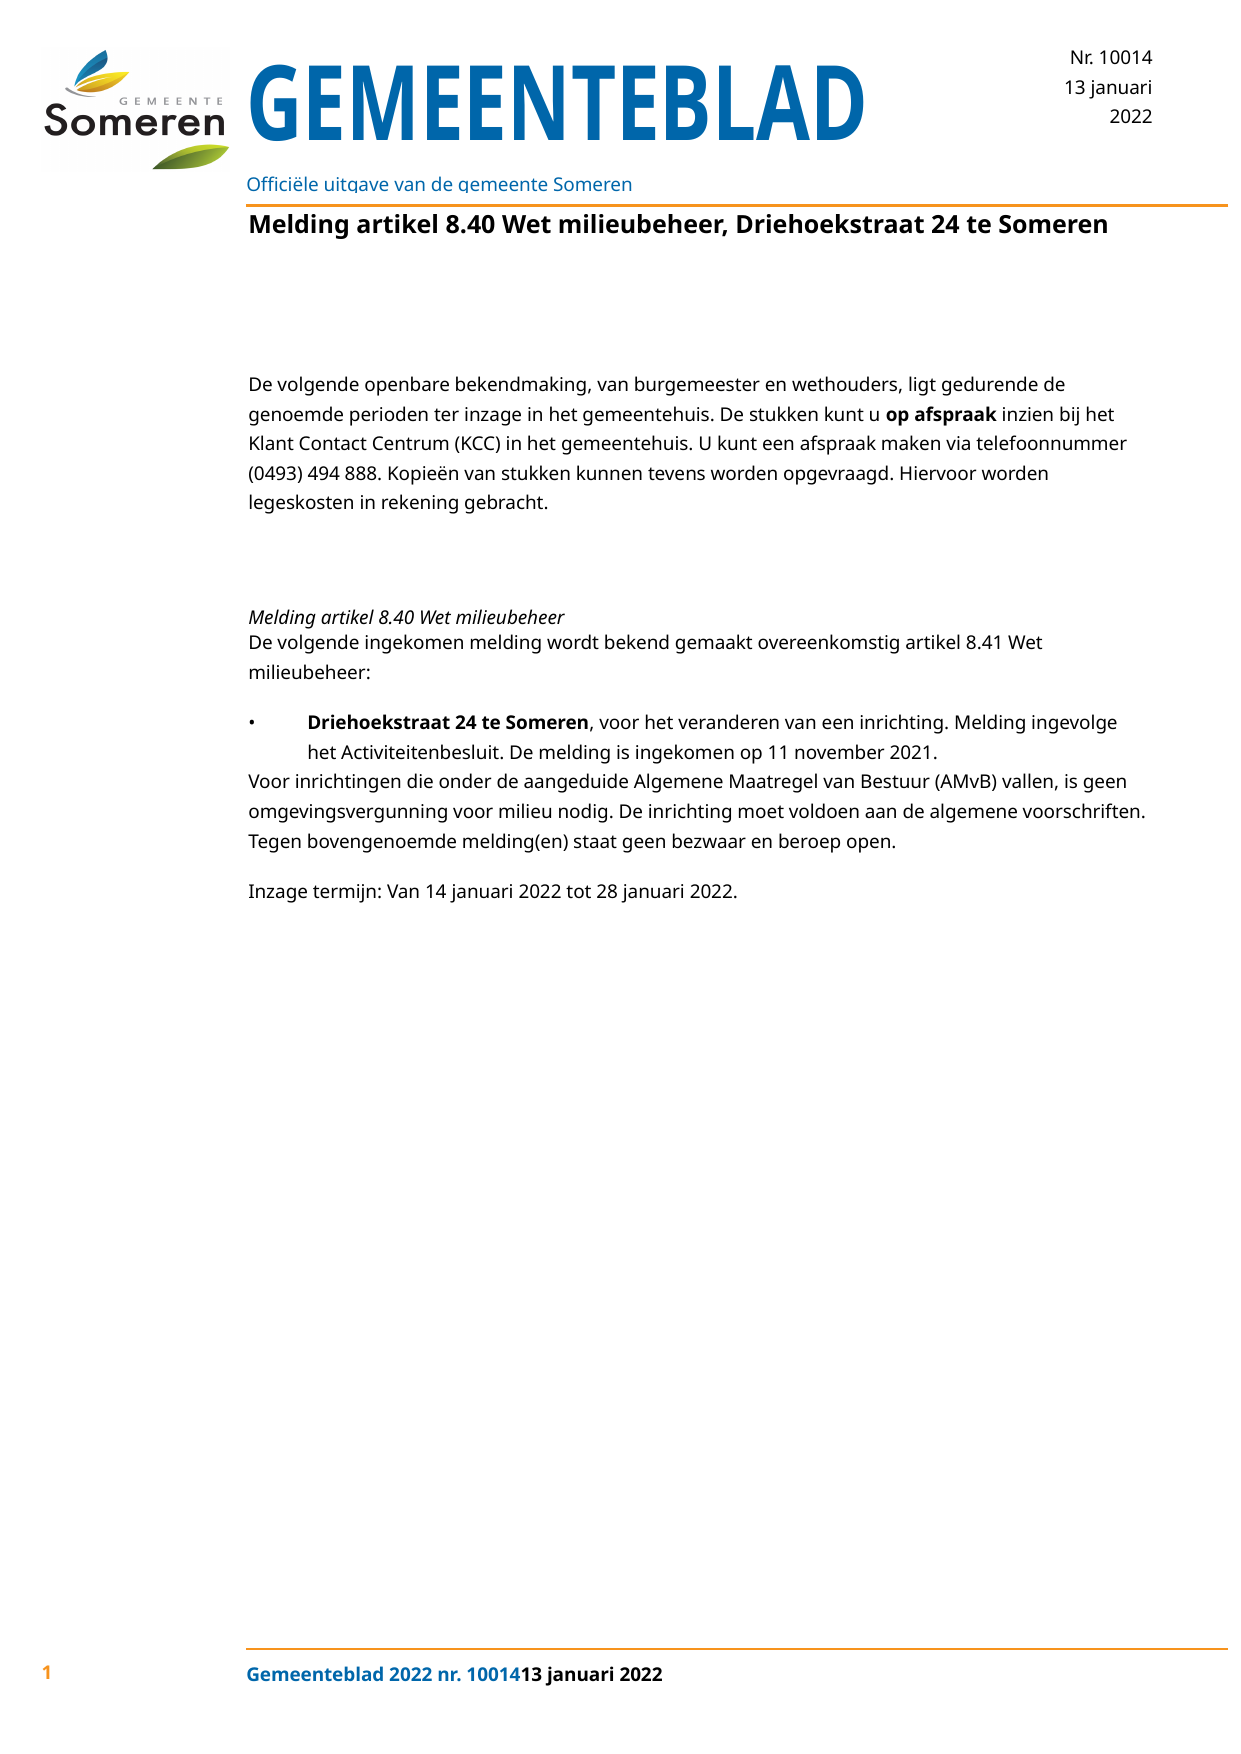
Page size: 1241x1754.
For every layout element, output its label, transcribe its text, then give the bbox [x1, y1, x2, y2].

text Melding artikel 8.40 Wet milieubeheer [248, 604, 1152, 629]
picture [41, 47, 231, 172]
list Driehoekstraat 24 te Someren, voor het veranderen van een inrichting. Melding ingevolge het Activiteitenbesluit. De melding is ingekomen op 11 november 2021. [248, 709, 1152, 765]
text Voor inrichtingen die onder de aangeduide Algemene Maatregel van Bestuur (AMvB) vallen, is geen omgevingsvergunning voor milieu nodig. De inrichting moet voldoen aan de algemene voorschriften. Tegen bovengenoemde melding(en) staat geen bezwaar en beroep open. [248, 769, 1152, 854]
text Melding artikel 8.40 Wet milieubeheer, Driehoekstraat 24 te Someren [248, 207, 1152, 241]
text De volgende openbare bekendmaking, van burgemeester en wethouders, ligt gedurende de genoemde perioden ter inzage in het gemeentehuis. De stukken kunt u op afspraak inzien bij het Klant Contact Centrum (KCC) in het gemeentehuis. U kunt een afspraak maken via telefoonnummer (0493) 494 888. Kopieën van stukken kunnen tevens worden opgevraagd. Hiervoor worden legeskosten in rekening gebracht. [248, 371, 1152, 515]
text De volgende ingekomen melding wordt bekend gemaakt overeenkomstig artikel 8.41 Wet milieubeheer: [248, 629, 1152, 685]
text Inzage termijn: Van 14 januari 2022 tot 28 januari 2022. [248, 878, 1152, 904]
